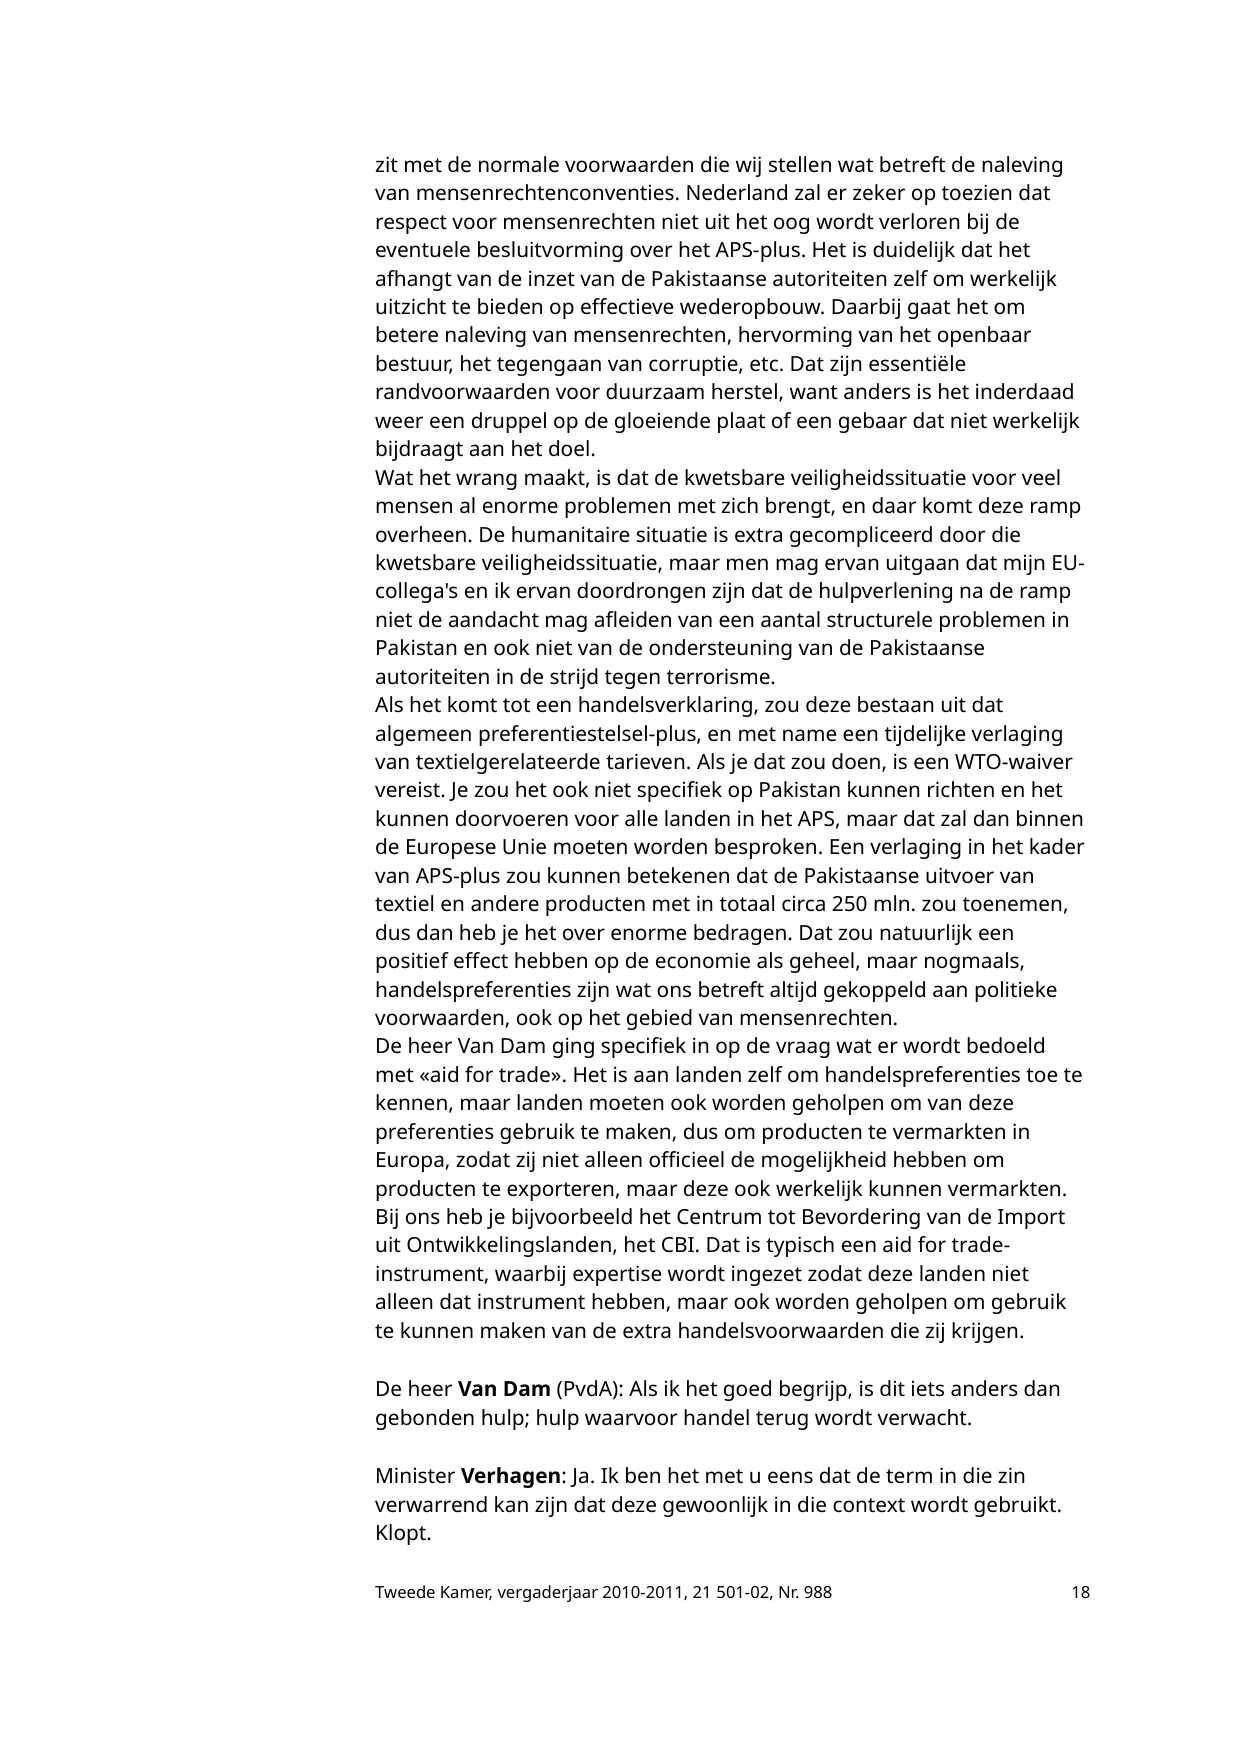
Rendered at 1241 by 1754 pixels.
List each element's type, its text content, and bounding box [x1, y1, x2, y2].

text De heer Van Dam (PvdA): Als ik het goed begrijp, is dit iets anders dan gebonden hulp; hulp waarvoor handel terug wordt verwacht. [375, 1374, 1090, 1431]
text Als het komt tot een handelsverklaring, zou deze bestaan uit dat algemeen preferentiestelsel-plus, en met name een tijdelijke verlaging van textielgerelateerde tarieven. Als je dat zou doen, is een WTO-waiver vereist. Je zou het ook niet specifiek op Pakistan kunnen richten en het kunnen doorvoeren voor alle landen in het APS, maar dat zal dan binnen de Europese Unie moeten worden besproken. Een verlaging in het kader van APS-plus zou kunnen betekenen dat de Pakistaanse uitvoer van textiel en andere producten met in totaal circa 250 mln. zou toenemen, dus dan heb je het over enorme bedragen. Dat zou natuurlijk een positief effect hebben op de economie als geheel, maar nogmaals, handelspreferenties zijn wat ons betreft altijd gekoppeld aan politieke voorwaarden, ook op het gebied van mensenrechten. [375, 690, 1090, 1032]
text Wat het wrang maakt, is dat de kwetsbare veiligheidssituatie voor veel mensen al enorme problemen met zich brengt, en daar komt deze ramp overheen. De humanitaire situatie is extra gecompliceerd door die kwetsbare veiligheidssituatie, maar men mag ervan uitgaan dat mijn EU-collega's en ik ervan doordrongen zijn dat de hulpverlening na de ramp niet de aandacht mag afleiden van een aantal structurele problemen in Pakistan en ook niet van de ondersteuning van de Pakistaanse autoriteiten in de strijd tegen terrorisme. [375, 463, 1090, 690]
text Minister Verhagen: Ja. Ik ben het met u eens dat de term in die zin verwarrend kan zijn dat deze gewoonlijk in die context wordt gebruikt. Klopt. [375, 1461, 1090, 1547]
text zit met de normale voorwaarden die wij stellen wat betreft de naleving van mensenrechtenconventies. Nederland zal er zeker op toezien dat respect voor mensenrechten niet uit het oog wordt verloren bij de eventuele besluitvorming over het APS-plus. Het is duidelijk dat het afhangt van de inzet van de Pakistaanse autoriteiten zelf om werkelijk uitzicht te bieden op effectieve wederopbouw. Daarbij gaat het om betere naleving van mensenrechten, hervorming van het openbaar bestuur, het tegengaan van corruptie, etc. Dat zijn essentiële randvoorwaarden voor duurzaam herstel, want anders is het inderdaad weer een druppel op de gloeiende plaat of een gebaar dat niet werkelijk bijdraagt aan het doel. [375, 150, 1090, 463]
text De heer Van Dam ging specifiek in op de vraag wat er wordt bedoeld met «aid for trade». Het is aan landen zelf om handelspreferenties toe te kennen, maar landen moeten ook worden geholpen om van deze preferenties gebruik te maken, dus om producten te vermarkten in Europa, zodat zij niet alleen officieel de mogelijkheid hebben om producten te exporteren, maar deze ook werkelijk kunnen vermarkten. Bij ons heb je bijvoorbeeld het Centrum tot Bevordering van de Import uit Ontwikkelingslanden, het CBI. Dat is typisch een aid for trade-instrument, waarbij expertise wordt ingezet zodat deze landen niet alleen dat instrument hebben, maar ook worden geholpen om gebruik te kunnen maken van de extra handelsvoorwaarden die zij krijgen. [375, 1032, 1090, 1344]
